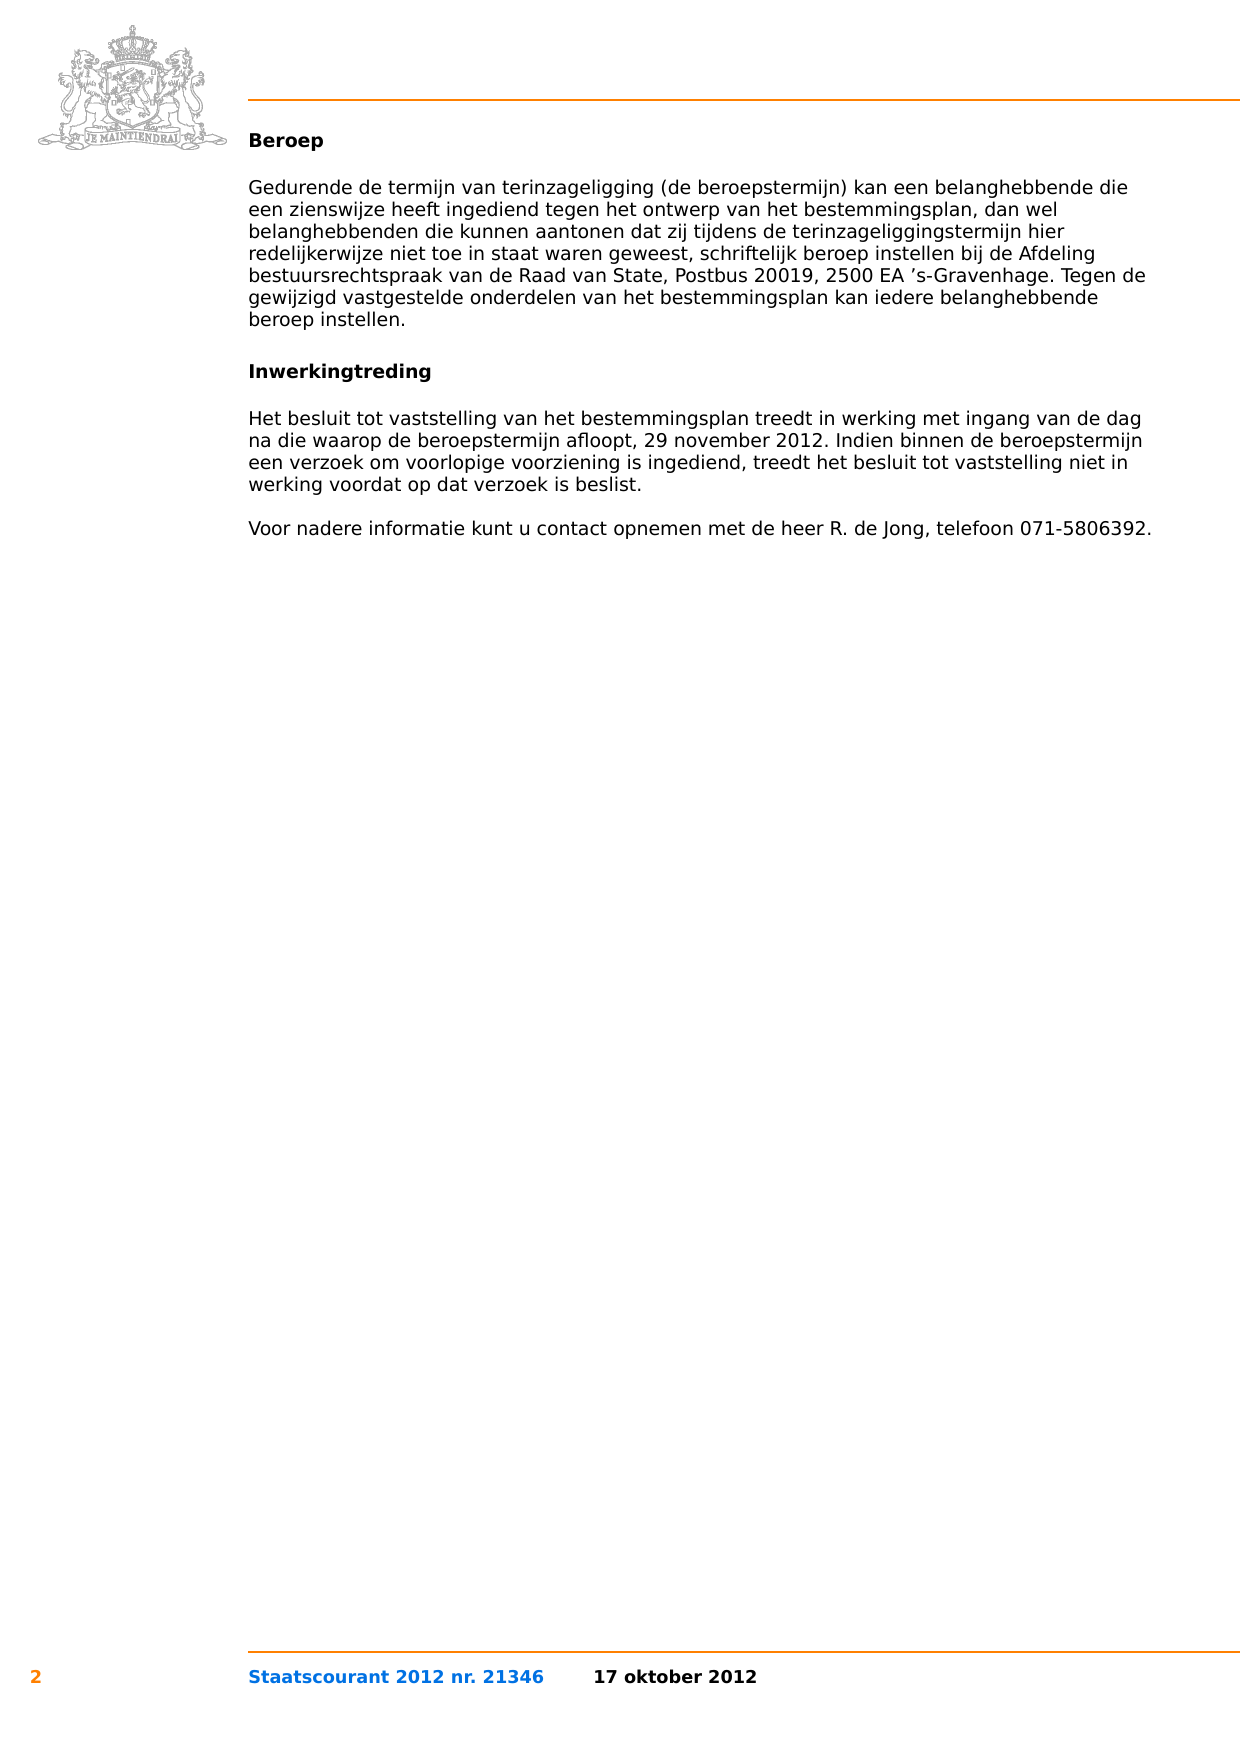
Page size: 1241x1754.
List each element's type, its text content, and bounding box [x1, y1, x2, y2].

text Voor nadere informatie kunt u contact opnemen met de heer R. de Jong, telefoon 071-5806392. [248, 517, 1163, 539]
subtitle Inwerkingtreding [248, 361, 1163, 383]
text Het besluit tot vaststelling van het bestemmingsplan treedt in werking met ingang van de dag na die waarop de beroepstermijn afloopt, 29 november 2012. Indien binnen de beroepstermijn een verzoek om voorlopige voorziening is ingediend, treedt het besluit tot vaststelling niet in werking voordat op dat verzoek is beslist. [248, 408, 1163, 496]
picture [38, 25, 227, 150]
subtitle Beroep [248, 130, 1163, 152]
text Gedurende de termijn van terinzageligging (de beroepstermijn) kan een belanghebbende die een zienswijze heeft ingediend tegen het ontwerp van het bestemmingsplan, dan wel belanghebbenden die kunnen aantonen dat zij tijdens de terinzageliggingstermijn hier redelijkerwijze niet toe in staat waren geweest, schriftelijk beroep instellen bij de Afdeling bestuursrechtspraak van de Raad van State, Postbus 20019, 2500 EA ’s-Gravenhage. Tegen de gewijzigd vastgestelde onderdelen van het bestemmingsplan kan iedere belanghebbende beroep instellen. [248, 177, 1163, 331]
